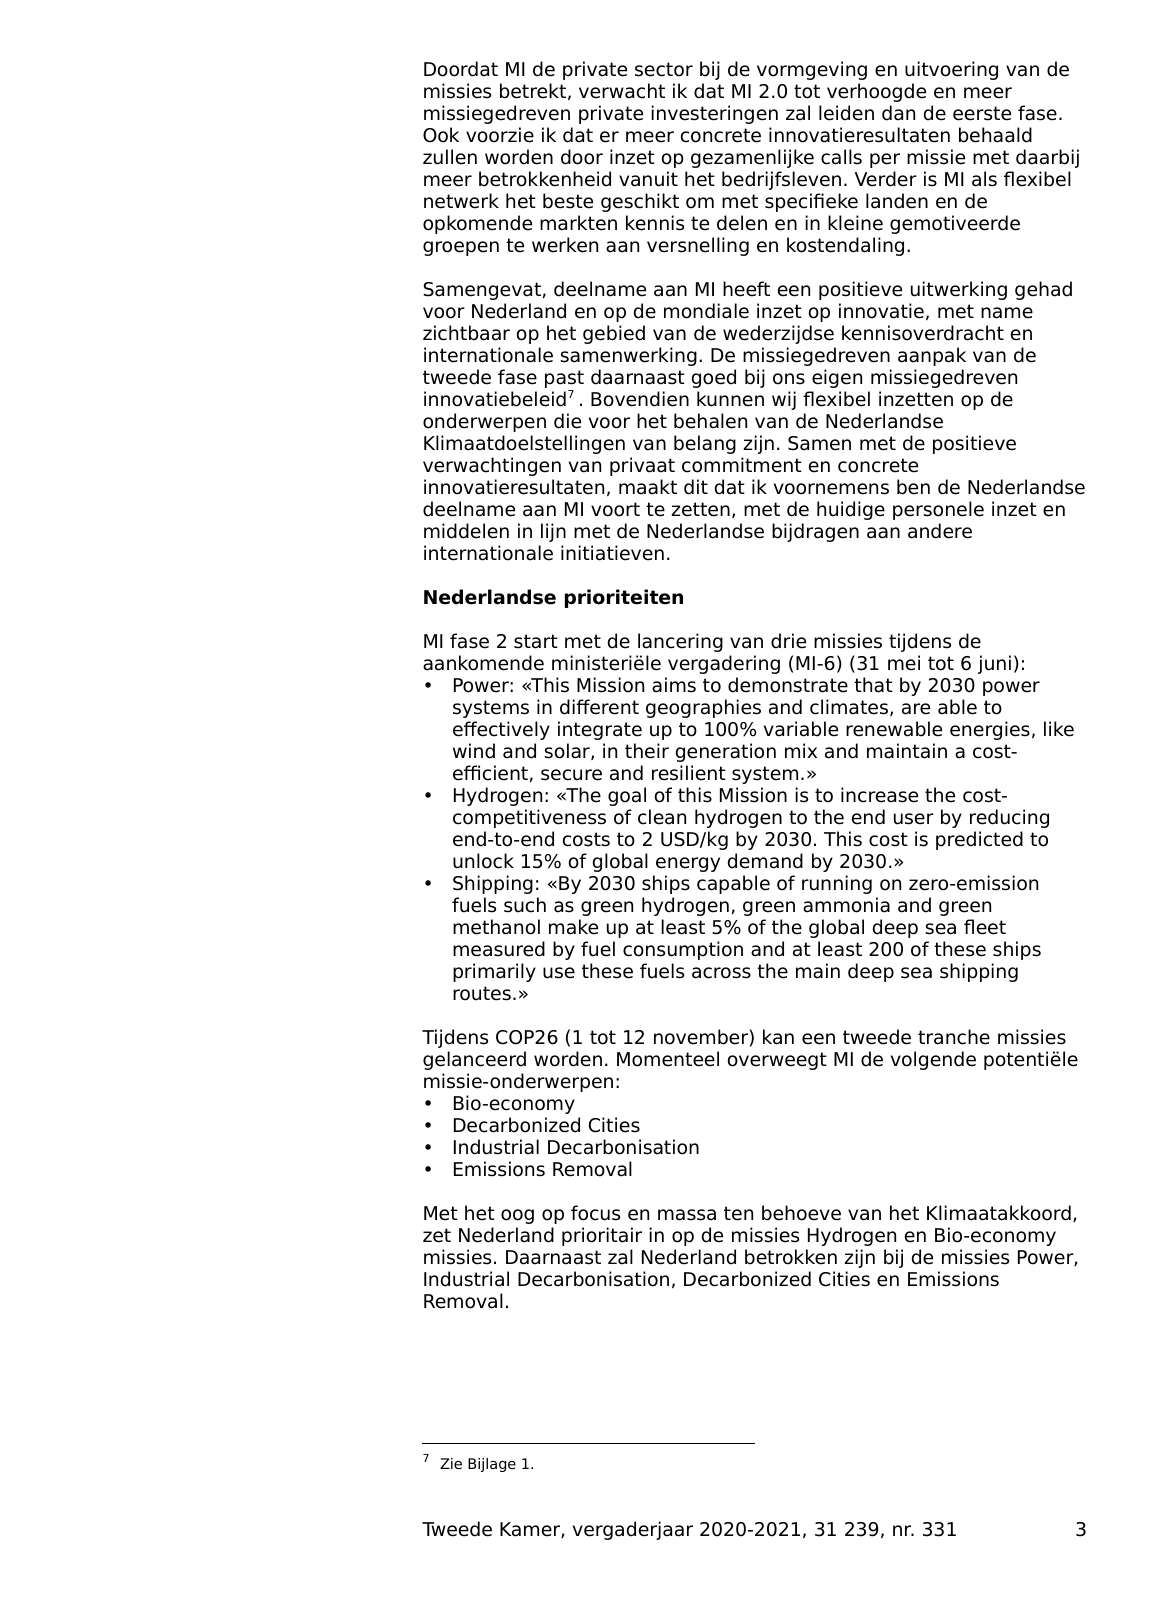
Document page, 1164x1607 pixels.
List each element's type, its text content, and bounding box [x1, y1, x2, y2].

text Met het oog op focus en massa ten behoeve van het Klimaatakkoord, zet Nederland prioritair in op de missies Hydrogen en Bio-economy missies. Daarnaast zal Nederland betrokken zijn bij de missies Power, Industrial Decarbonisation, Decarbonized Cities en Emissions Removal. [422, 1203, 1087, 1313]
text • Emissions Removal [422, 1159, 1087, 1181]
text • Hydrogen: «The goal of this Mission is to increase the cost-competitiveness of clean hydrogen to the end user by reducing end-to-end costs to 2 USD/kg by 2030. This cost is predicted to unlock 15% of global energy demand by 2030.» [422, 785, 1087, 873]
subtitle Nederlandse prioriteiten [422, 587, 1087, 609]
text • Shipping: «By 2030 ships capable of running on zero-emission fuels such as green hydrogen, green ammonia and green methanol make up at least 5% of the global deep sea fleet measured by fuel consumption and at least 200 of these ships primarily use these fuels across the main deep sea shipping routes.» [422, 873, 1087, 1005]
text Samengevat, deelname aan MI heeft een positieve uitwerking gehad voor Nederland en op de mondiale inzet op innovatie, met name zichtbaar op het gebied van de wederzijdse kennisoverdracht en internationale samenwerking. De missiegedreven aanpak van de tweede fase past daarnaast goed bij ons eigen missiegedreven innovatiebeleid. Bovendien kunnen wij flexibel inzetten op de onderwerpen die voor het behalen van de Nederlandse Klimaatdoelstellingen van belang zijn. Samen met de positieve verwachtingen van privaat commitment en concrete innovatieresultaten, maakt dit dat ik voornemens ben de Nederlandse deelname aan MI voort te zetten, met de huidige personele inzet en middelen in lijn met de Nederlandse bijdragen aan andere internationale initiatieven. [422, 279, 1087, 565]
text • Bio-economy [422, 1093, 1087, 1115]
text Doordat MI de private sector bij de vormgeving en uitvoering van de missies betrekt, verwacht ik dat MI 2.0 tot verhoogde en meer missiegedreven private investeringen zal leiden dan de eerste fase. Ook voorzie ik dat er meer concrete innovatieresultaten behaald zullen worden door inzet op gezamenlijke calls per missie met daarbij meer betrokkenheid vanuit het bedrijfsleven. Verder is MI als flexibel netwerk het beste geschikt om met specifieke landen en de opkomende markten kennis te delen en in kleine gemotiveerde groepen te werken aan versnelling en kostendaling. [422, 59, 1087, 257]
text MI fase 2 start met de lancering van drie missies tijdens de aankomende ministeriële vergadering (MI-6) (31 mei tot 6 juni): [422, 631, 1087, 675]
text Tijdens COP26 (1 tot 12 november) kan een tweede tranche missies gelanceerd worden. Momenteel overweegt MI de volgende potentiële missie-onderwerpen: [422, 1027, 1087, 1093]
text • Decarbonized Cities [422, 1115, 1087, 1137]
text • Industrial Decarbonisation [422, 1137, 1087, 1159]
text • Power: «This Mission aims to demonstrate that by 2030 power systems in different geographies and climates, are able to effectively integrate up to 100% variable renewable energies, like wind and solar, in their generation mix and maintain a cost-efficient, secure and resilient system.» [422, 675, 1087, 785]
text Zie Bijlage 1. [422, 1452, 1087, 1474]
